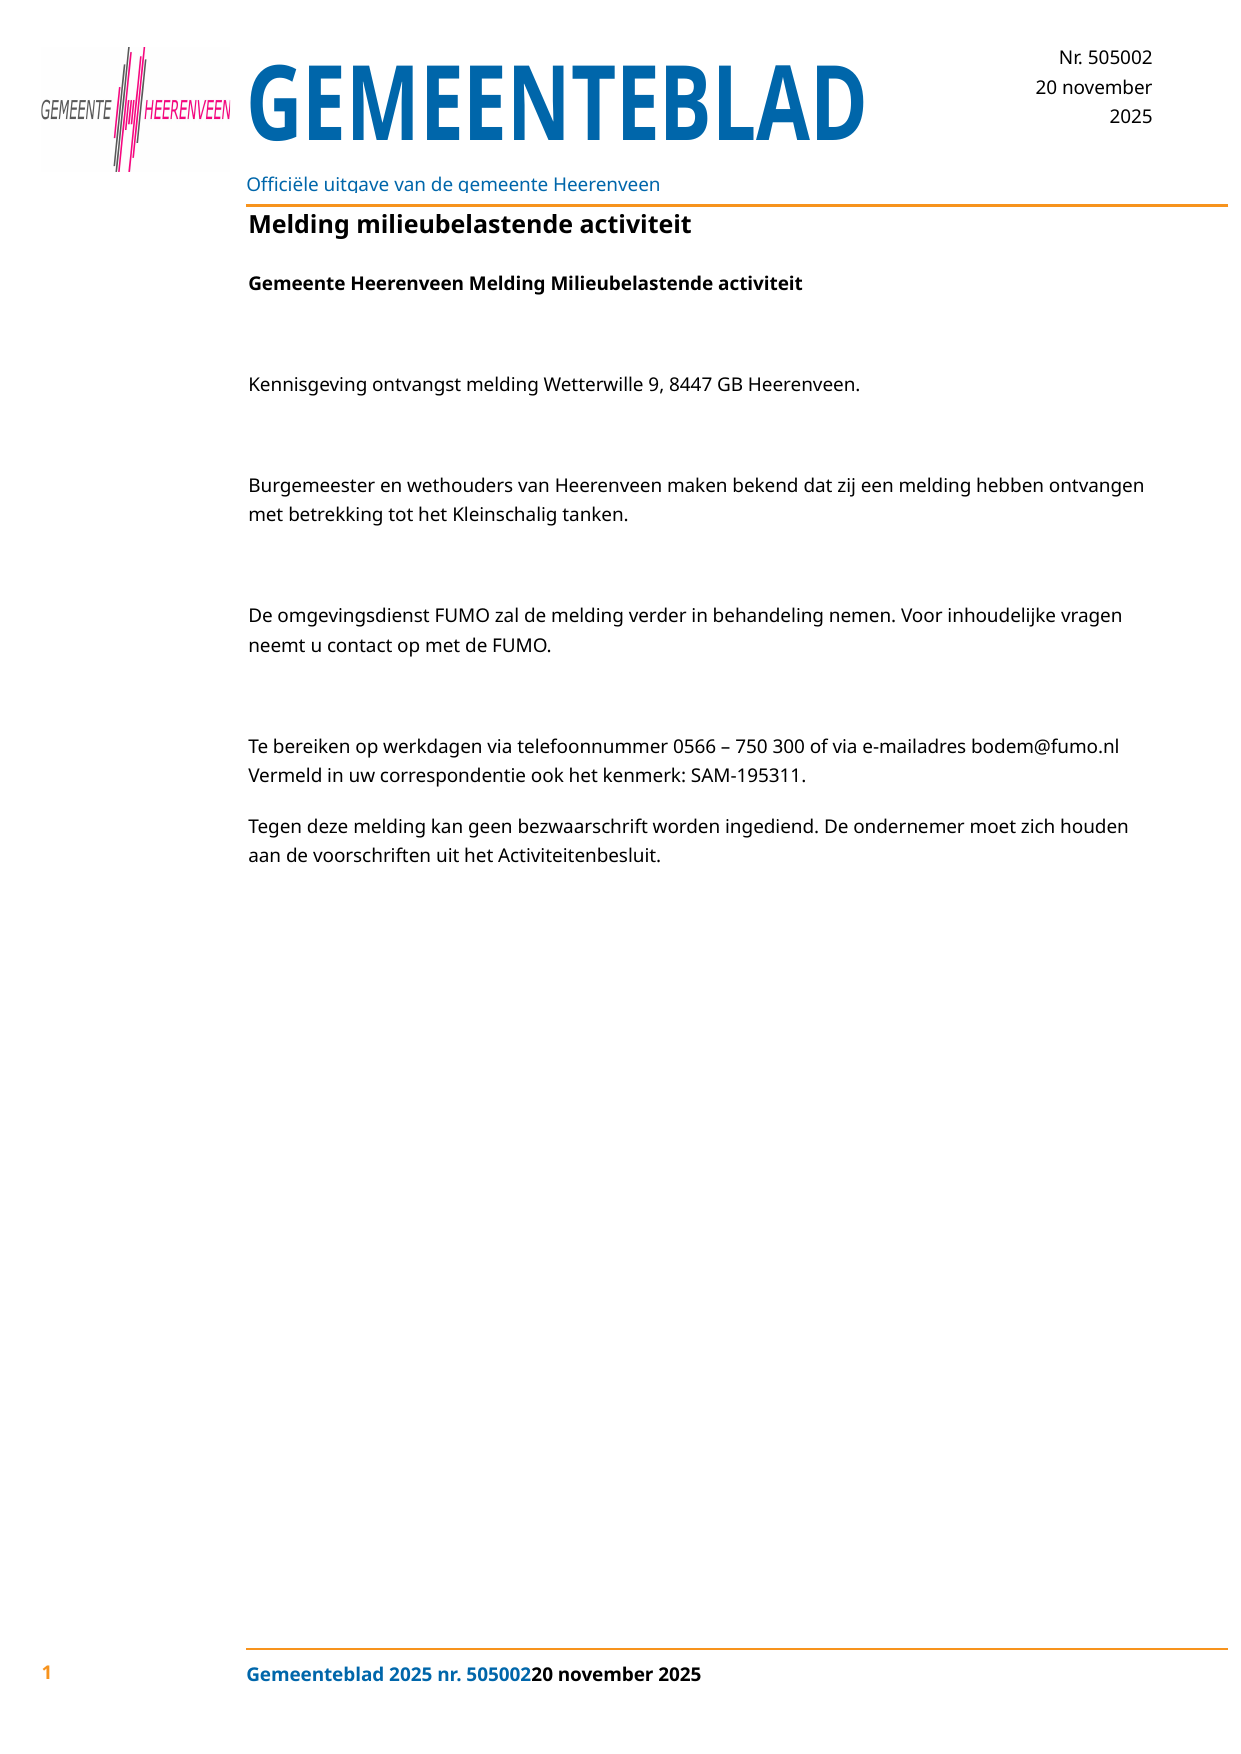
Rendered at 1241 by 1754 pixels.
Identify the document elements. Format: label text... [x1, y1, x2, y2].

text Kennisgeving ontvangst melding Wetterwille 9, 8447 GB Heerenveen. [248, 371, 1152, 397]
text Melding milieubelastende activiteit [248, 207, 1152, 241]
text Te bereiken op werkdagen via telefoonnummer 0566 – 750 300 of via e-mailadres bodem@fumo.nl Vermeld in uw correspondentie ook het kenmerk: SAM-195311. [248, 733, 1152, 788]
text Tegen deze melding kan geen bezwaarschrift worden ingediend. De ondernemer moet zich houden aan de voorschriften uit het Activiteitenbesluit. [248, 813, 1152, 868]
text Gemeente Heerenveen Melding Milieubelastende activiteit [248, 270, 1152, 296]
text Burgemeester en wethouders van Heerenveen maken bekend dat zij een melding hebben ontvangen met betrekking tot het Kleinschalig tanken. [248, 472, 1152, 527]
text De omgevingsdienst FUMO zal de melding verder in behandeling nemen. Voor inhoudelijke vragen neemt u contact op met de FUMO. [248, 602, 1152, 658]
picture [41, 47, 231, 172]
